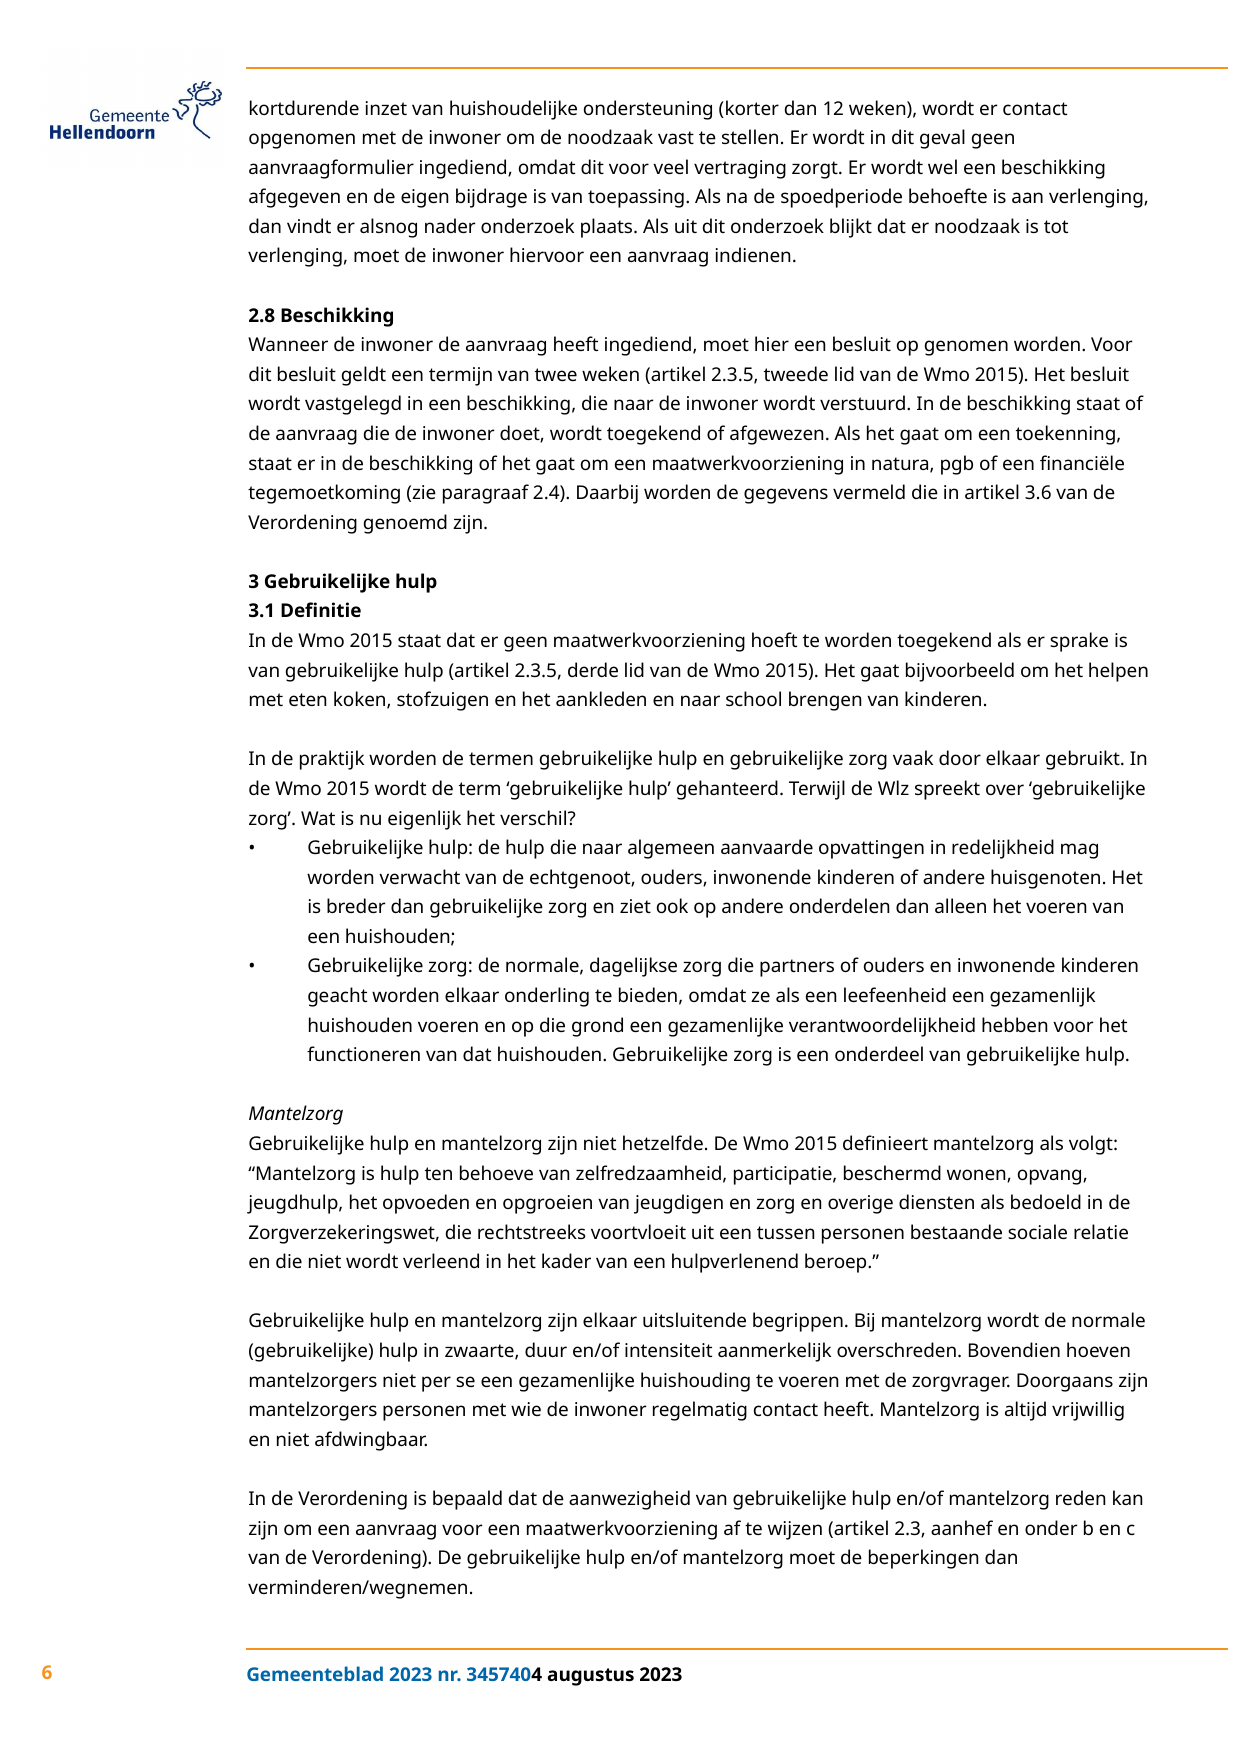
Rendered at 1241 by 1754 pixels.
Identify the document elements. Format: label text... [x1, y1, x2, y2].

text 3 Gebruikelijke hulp [248, 568, 1152, 594]
text In de praktijk worden de termen gebruikelijke hulp en gebruikelijke zorg vaak door elkaar gebruikt. In de Wmo 2015 wordt de term ‘gebruikelijke hulp’ gehanteerd. Terwijl de Wlz spreekt over ‘gebruikelijke zorg’. Wat is nu eigenlijk het verschil? [248, 746, 1152, 831]
text 2.8 Beschikking [248, 302, 1152, 328]
list Gebruikelijke zorg: de normale, dagelijkse zorg die partners of ouders en inwonende kinderen geacht worden elkaar onderling te bieden, omdat ze als een leefeenheid een gezamenlijk huishouden voeren en op die grond een gezamenlijke verantwoordelijkheid hebben voor het functioneren van dat huishouden. Gebruikelijke zorg is een onderdeel van gebruikelijke hulp. [248, 953, 1152, 1067]
text In de Wmo 2015 staat dat er geen maatwerkvoorziening hoeft te worden toegekend als er sprake is van gebruikelijke hulp (artikel 2.3.5, derde lid van de Wmo 2015). Het gaat bijvoorbeeld om het helpen met eten koken, stofzuigen en het aankleden en naar school brengen van kinderen. [248, 627, 1152, 712]
picture [41, 47, 231, 172]
list Gebruikelijke hulp: de hulp die naar algemeen aanvaarde opvattingen in redelijkheid mag worden verwacht van de echtgenoot, ouders, inwonende kinderen of andere huisgenoten. Het is breder dan gebruikelijke zorg en ziet ook op andere onderdelen dan alleen het voeren van een huishouden; [248, 834, 1152, 949]
text Wanneer de inwoner de aanvraag heeft ingediend, moet hier een besluit op genomen worden. Voor dit besluit geldt een termijn van twee weken (artikel 2.3.5, tweede lid van de Wmo 2015). Het besluit wordt vastgelegd in een beschikking, die naar de inwoner wordt verstuurd. In de beschikking staat of de aanvraag die de inwoner doet, wordt toegekend of afgewezen. Als het gaat om een toekenning, staat er in de beschikking of het gaat om een maatwerkvoorziening in natura, pgb of een financiële tegemoetkoming (zie paragraaf 2.4). Daarbij worden de gegevens vermeld die in artikel 3.6 van de Verordening genoemd zijn. [248, 331, 1152, 535]
text In de Verordening is bepaald dat de aanwezigheid van gebruikelijke hulp en/of mantelzorg reden kan zijn om een aanvraag voor een maatwerkvoorziening af te wijzen (artikel 2.3, aanhef en onder b en c van de Verordening). De gebruikelijke hulp en/of mantelzorg moet de beperkingen dan verminderen/wegnemen. [248, 1485, 1152, 1600]
text Gebruikelijke hulp en mantelzorg zijn elkaar uitsluitende begrippen. Bij mantelzorg wordt de normale (gebruikelijke) hulp in zwaarte, duur en/of intensiteit aanmerkelijk overschreden. Bovendien hoeven mantelzorgers niet per se een gezamenlijke huishouding te voeren met de zorgvrager. Doorgaans zijn mantelzorgers personen met wie de inwoner regelmatig contact heeft. Mantelzorg is altijd vrijwillig en niet afdwingbaar. [248, 1308, 1152, 1452]
text Mantelzorg [248, 1101, 1152, 1126]
text Gebruikelijke hulp en mantelzorg zijn niet hetzelfde. De Wmo 2015 definieert mantelzorg als volgt: “Mantelzorg is hulp ten behoeve van zelfredzaamheid, participatie, beschermd wonen, opvang, jeugdhulp, het opvoeden en opgroeien van jeugdigen en zorg en overige diensten als bedoeld in de Zorgverzekeringswet, die rechtstreeks voortvloeit uit een tussen personen bestaande sociale relatie en die niet wordt verleend in het kader van een hulpverlenend beroep.” [248, 1130, 1152, 1274]
text 3.1 Definitie [248, 598, 1152, 623]
text kortdurende inzet van huishoudelijke ondersteuning (korter dan 12 weken), wordt er contact opgenomen met de inwoner om de noodzaak vast te stellen. Er wordt in dit geval geen aanvraagformulier ingediend, omdat dit voor veel vertraging zorgt. Er wordt wel een beschikking afgegeven en de eigen bijdrage is van toepassing. Als na de spoedperiode behoefte is aan verlenging, dan vindt er alsnog nader onderzoek plaats. Als uit dit onderzoek blijkt dat er noodzaak is tot verlenging, moet de inwoner hiervoor een aanvraag indienen. [248, 95, 1152, 268]
